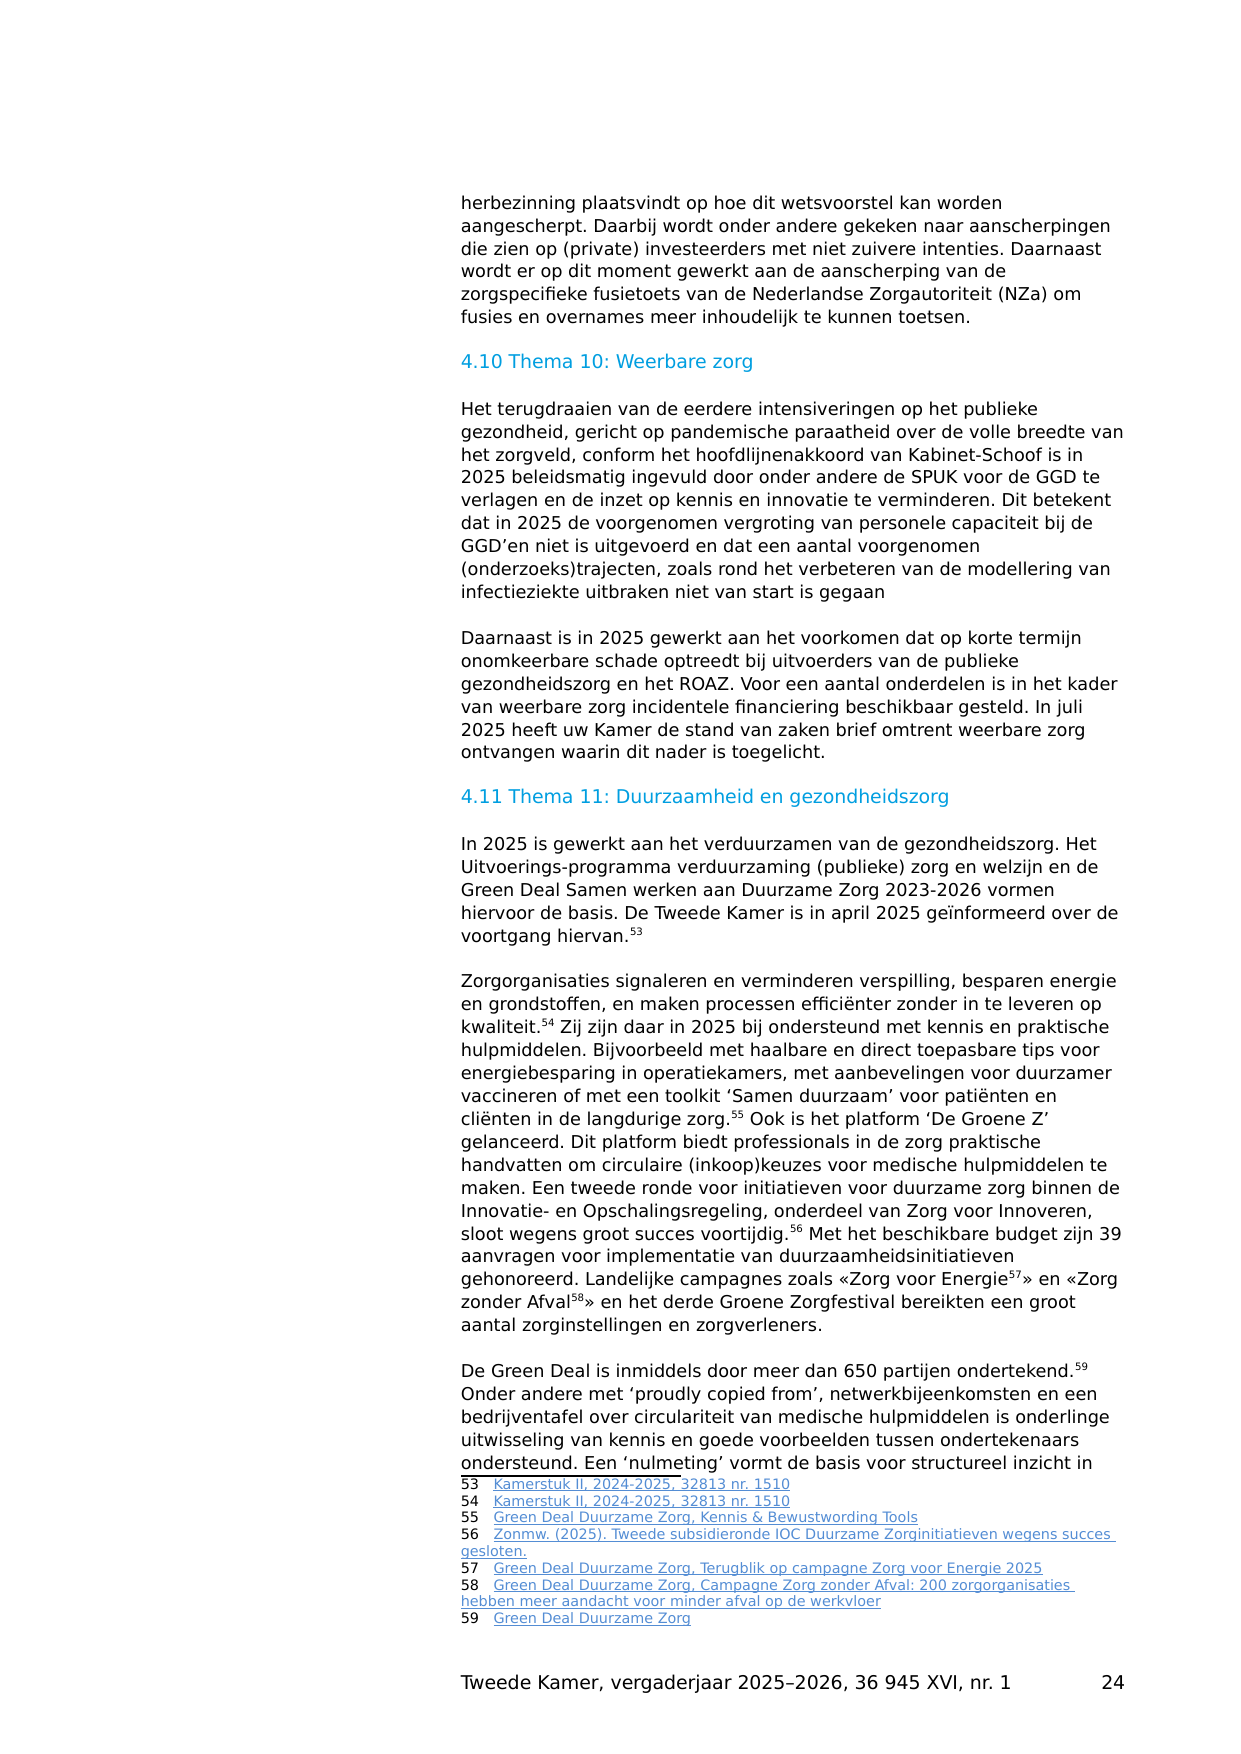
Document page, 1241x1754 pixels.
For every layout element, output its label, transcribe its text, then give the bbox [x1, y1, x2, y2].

text __Kamerstuk II, 2024-2025, 32813 nr. 1510 [461, 1493, 1125, 1509]
text Zorgorganisaties signaleren en verminderen verspilling, besparen energie en grondstoffen, en maken processen efficiënter zonder in te leveren op kwaliteit. Zij zijn daar in 2025 bij ondersteund met kennis en praktische hulpmiddelen. Bijvoorbeeld met haalbare en direct toepasbare tips voor energiebesparing in operatiekamers, met aanbevelingen voor duurzamer vaccineren of met een toolkit ‘Samen duurzaam’ voor patiënten en cliënten in de langdurige zorg. Ook is het platform ‘De Groene Z’ gelanceerd. Dit platform biedt professionals in de zorg praktische handvatten om circulaire (inkoop)keuzes voor medische hulpmiddelen te maken. Een tweede ronde voor initiatieven voor duurzame zorg binnen de Innovatie- en Opschalingsregeling, onderdeel van Zorg voor Innoveren, sloot wegens groot succes voortijdig. Met het beschikbare budget zijn 39 aanvragen voor implementatie van duurzaamheidsinitiatieven gehonoreerd. Landelijke campagnes zoals «Zorg voor Energie» en «Zorg zonder Afval» en het derde Groene Zorgfestival bereikten een groot aantal zorginstellingen en zorgverleners. [461, 969, 1125, 1336]
text De Green Deal is inmiddels door meer dan 650 partijen ondertekend. Onder andere met ‘proudly copied from’, netwerkbijeenkomsten en een bedrijventafel over circulariteit van medische hulpmiddelen is onderlinge uitwisseling van kennis en goede voorbeelden tussen ondertekenaars ondersteund. Een ‘nulmeting’ vormt de basis voor structureel inzicht in [461, 1359, 1125, 1474]
title 4.11 Thema 11: Duurzaamheid en gezondheidszorg [461, 786, 1125, 808]
text __Kamerstuk II, 2024-2025, 32813 nr. 1510 [461, 1476, 1125, 1493]
text herbezinning plaatsvindt op hoe dit wetsvoorstel kan worden aangescherpt. Daarbij wordt onder andere gekeken naar aanscherpingen die zien op (private) investeerders met niet zuivere intenties. Daarnaast wordt er op dit moment gewerkt aan de aanscherping van de zorgspecifieke fusietoets van de Nederlandse Zorgautoriteit (NZa) om fusies en overnames meer inhoudelijk te kunnen toetsen. [461, 191, 1125, 328]
text __Green Deal Duurzame Zorg, Kennis & Bewustwording Tools [461, 1509, 1125, 1526]
text __Green Deal Duurzame Zorg, Campagne Zorg zonder Afval: 200 zorgorganisaties hebben meer aandacht voor minder afval op de werkvloer [461, 1577, 1125, 1610]
title 4.10 Thema 10: Weerbare zorg [461, 351, 1125, 373]
text Daarnaast is in 2025 gewerkt aan het voorkomen dat op korte termijn onomkeerbare schade optreedt bij uitvoerders van de publieke gezondheidszorg en het ROAZ. Voor een aantal onderdelen is in het kader van weerbare zorg incidentele financiering beschikbaar gesteld. In juli 2025 heeft uw Kamer de stand van zaken brief omtrent weerbare zorg ontvangen waarin dit nader is toegelicht. [461, 626, 1125, 763]
text __Green Deal Duurzame Zorg, Terugblik op campagne Zorg voor Energie 2025 [461, 1560, 1125, 1577]
text __Zonmw. (2025). Tweede subsidieronde IOC Duurzame Zorginitiatieven wegens succes gesloten. [461, 1526, 1125, 1560]
text __Green Deal Duurzame Zorg [461, 1610, 1125, 1627]
text In 2025 is gewerkt aan het verduurzamen van de gezondheidszorg. Het Uitvoerings-programma verduurzaming (publieke) zorg en welzijn en de Green Deal Samen werken aan Duurzame Zorg 2023-2026 vormen hiervoor de basis. De Tweede Kamer is in april 2025 geïnformeerd over de voortgang hiervan. [461, 832, 1125, 947]
text Het terugdraaien van de eerdere intensiveringen op het publieke gezondheid, gericht op pandemische paraatheid over de volle breedte van het zorgveld, conform het hoofdlijnenakkoord van Kabinet-Schoof is in 2025 beleidsmatig ingevuld door onder andere de SPUK voor de GGD te verlagen en de inzet op kennis en innovatie te verminderen. Dit betekent dat in 2025 de voorgenomen vergroting van personele capaciteit bij de GGD’en niet is uitgevoerd en dat een aantal voorgenomen (onderzoeks)trajecten, zoals rond het verbeteren van de modellering van infectieziekte uitbraken niet van start is gegaan [461, 397, 1125, 603]
